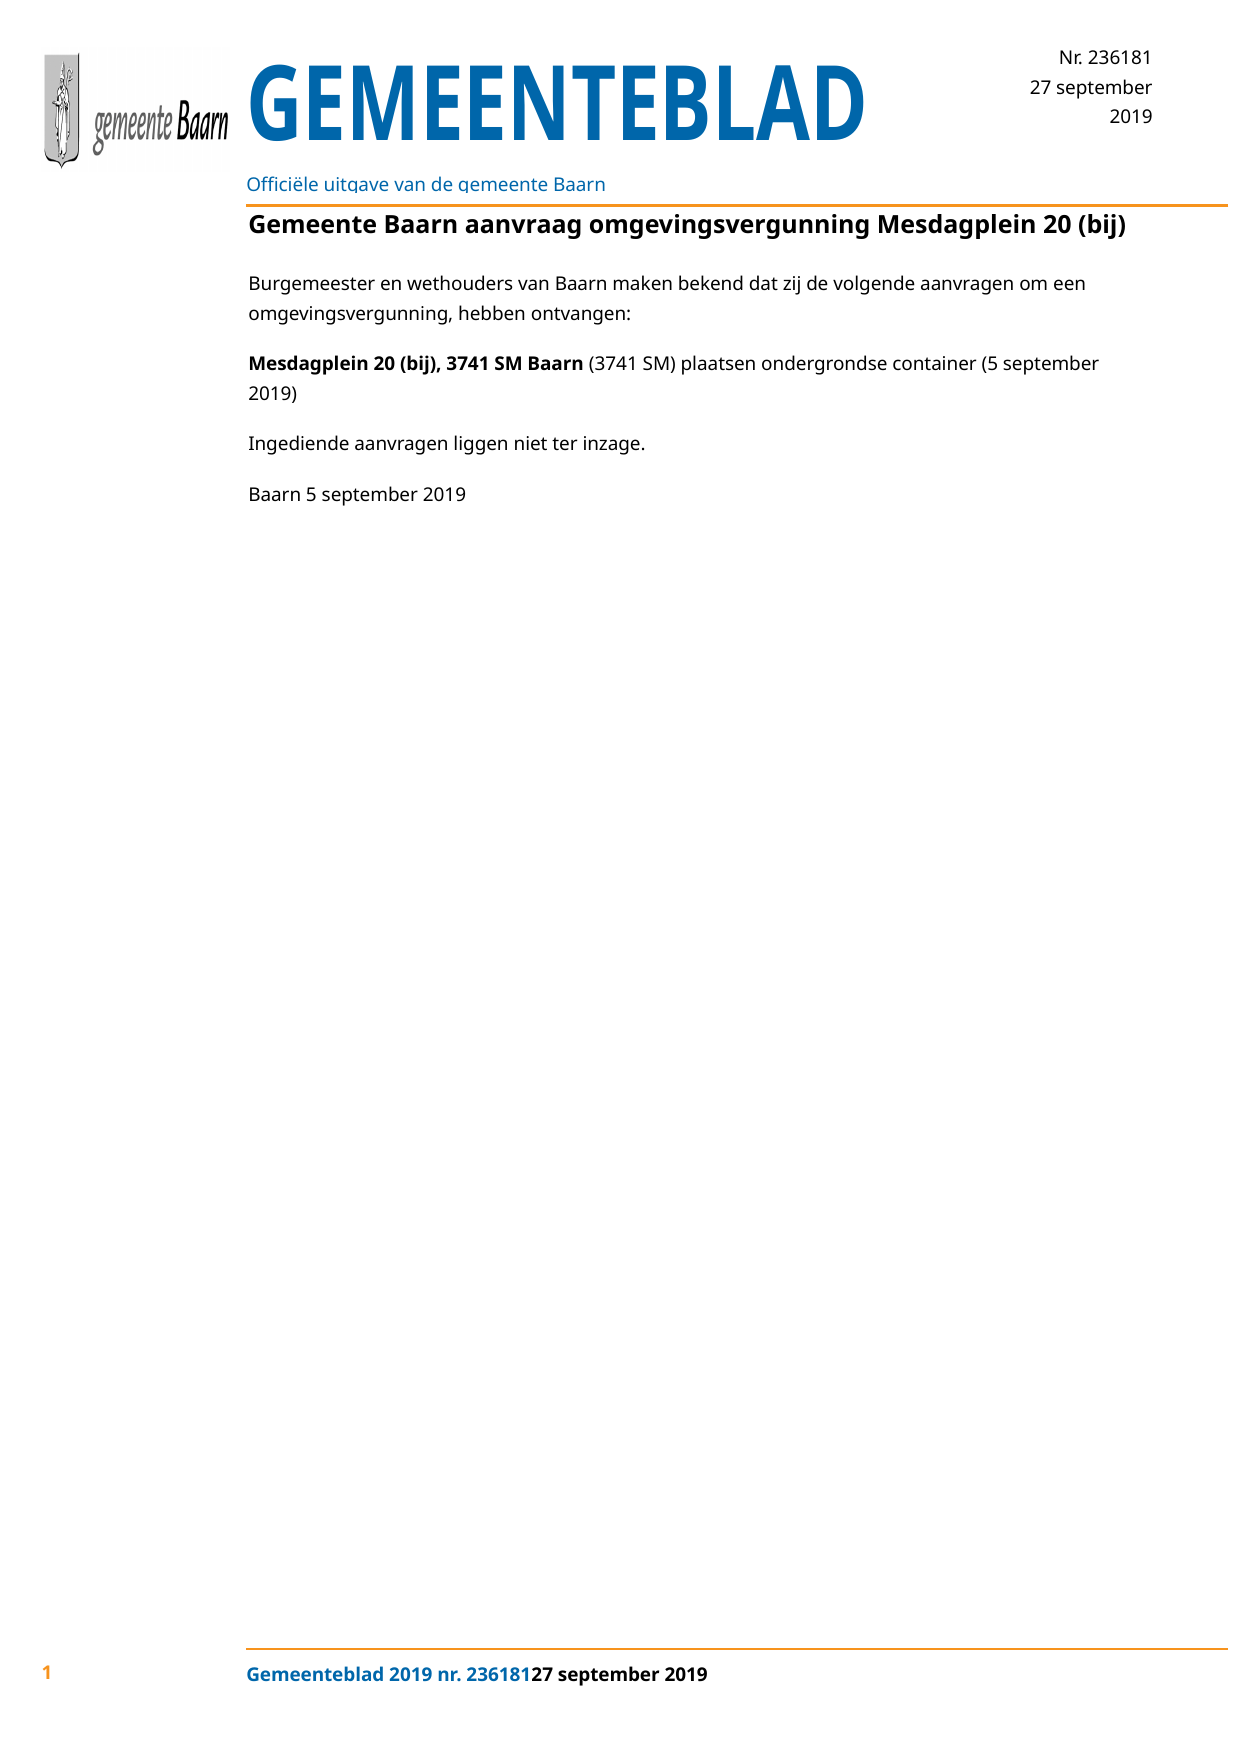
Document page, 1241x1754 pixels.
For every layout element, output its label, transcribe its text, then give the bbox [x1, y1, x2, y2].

text Burgemeester en wethouders van Baarn maken bekend dat zij de volgende aanvragen om een omgevingsvergunning, hebben ontvangen: [248, 270, 1152, 326]
picture [41, 47, 231, 172]
text Mesdagplein 20 (bij), 3741 SM Baarn (3741 SM) plaatsen ondergrondse container (5 september 2019) [248, 350, 1152, 406]
text Baarn 5 september 2019 [248, 481, 1152, 506]
text Ingediende aanvragen liggen niet ter inzage. [248, 430, 1152, 456]
text Gemeente Baarn aanvraag omgevingsvergunning Mesdagplein 20 (bij) [248, 207, 1152, 241]
